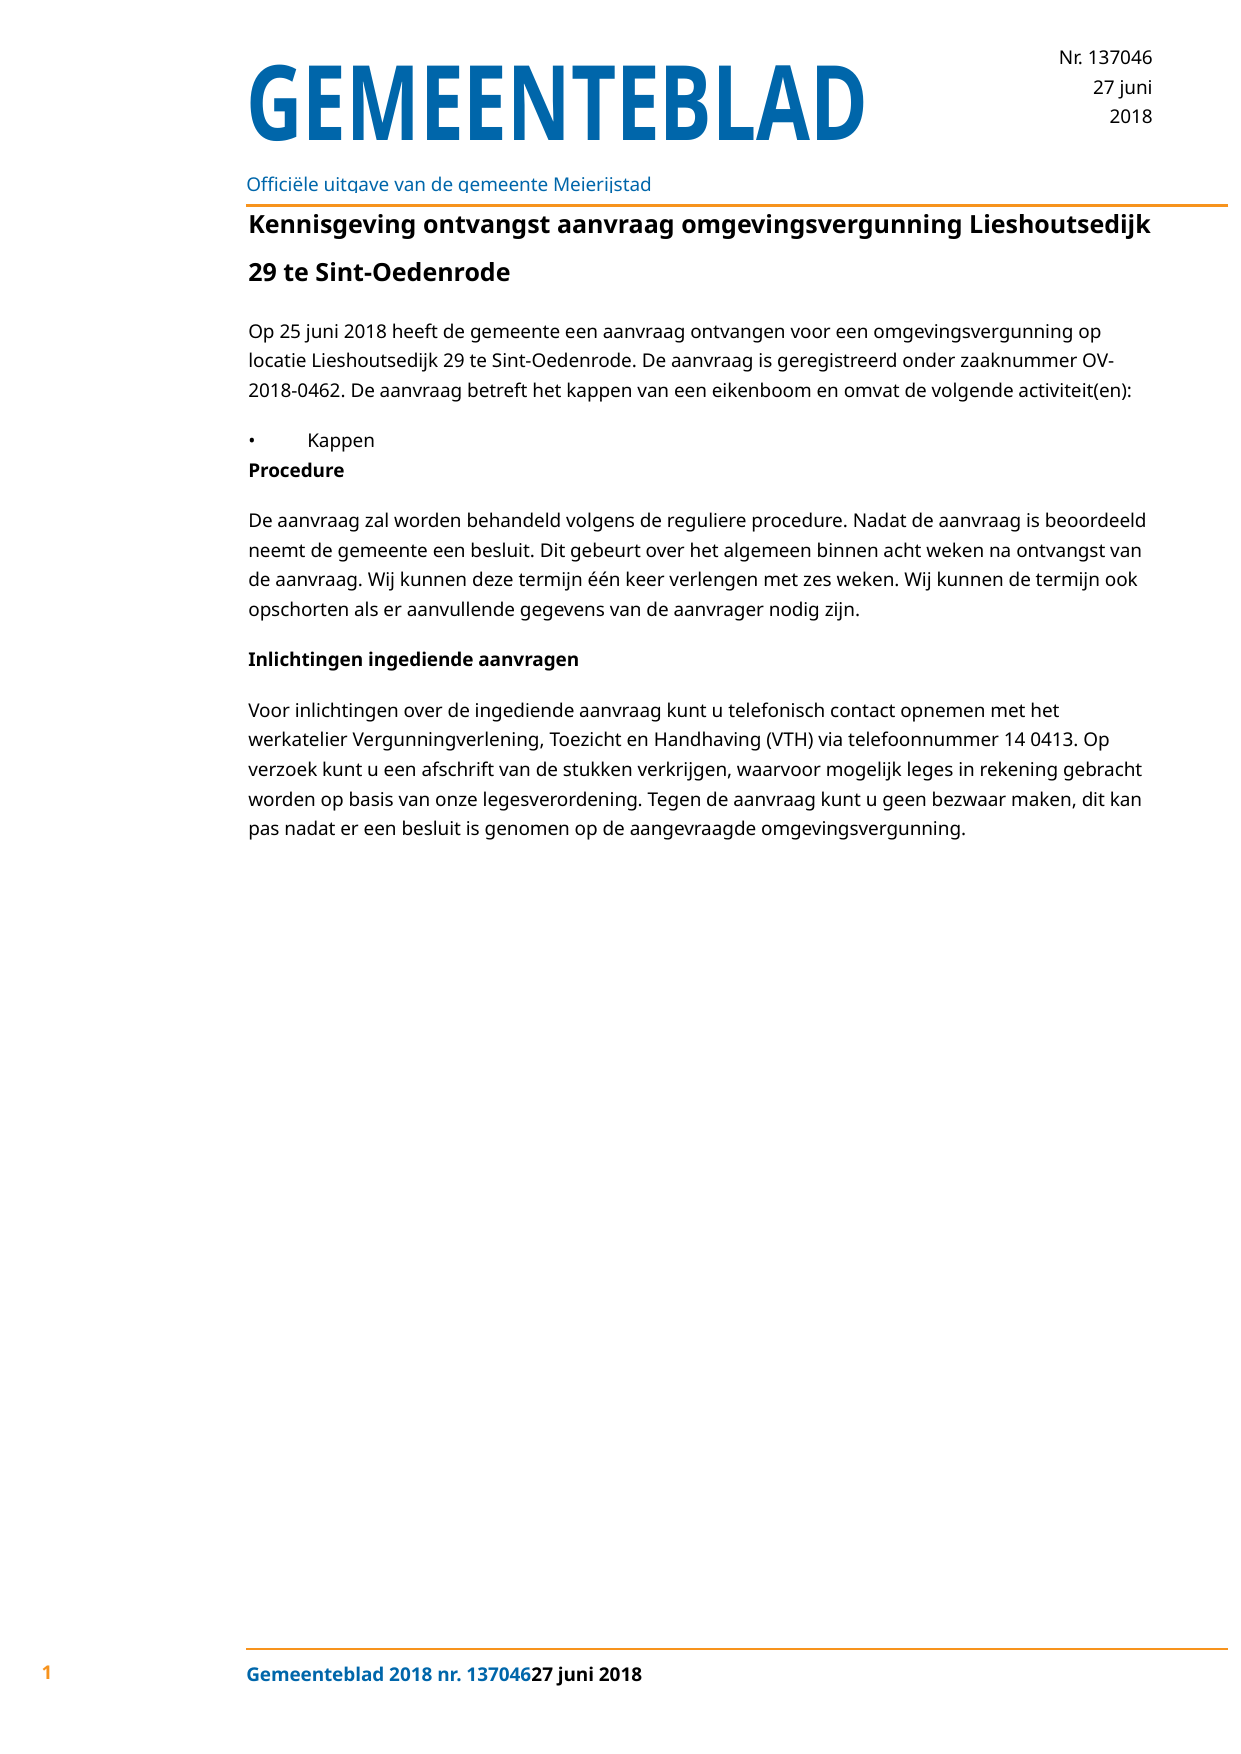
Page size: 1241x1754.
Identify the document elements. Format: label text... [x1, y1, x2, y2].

text Op 25 juni 2018 heeft de gemeente een aanvraag ontvangen voor een omgevingsvergunning op locatie Lieshoutsedijk 29 te Sint-Oedenrode. De aanvraag is geregistreerd onder zaaknummer OV-2018-0462. De aanvraag betreft het kappen van een eikenboom en omvat de volgende activiteit(en): [248, 318, 1152, 403]
text Inlichtingen ingediende aanvragen [248, 647, 1152, 672]
picture [41, 47, 231, 172]
text Kennisgeving ontvangst aanvraag omgevingsvergunning Lieshoutsedijk 29 te Sint-Oedenrode [248, 207, 1152, 288]
text De aanvraag zal worden behandeld volgens de reguliere procedure. Nadat de aanvraag is beoordeeld neemt de gemeente een besluit. Dit gebeurt over het algemeen binnen acht weken na ontvangst van de aanvraag. Wij kunnen deze termijn één keer verlengen met zes weken. Wij kunnen de termijn ook opschorten als er aanvullende gegevens van de aanvrager nodig zijn. [248, 507, 1152, 622]
list Kappen [248, 427, 1152, 453]
text Voor inlichtingen over de ingediende aanvraag kunt u telefonisch contact opnemen met het werkatelier Vergunningverlening, Toezicht en Handhaving (VTH) via telefoonnummer 14 0413. Op verzoek kunt u een afschrift van de stukken verkrijgen, waarvoor mogelijk leges in rekening gebracht worden op basis van onze legesverordening. Tegen de aanvraag kunt u geen bezwaar maken, dit kan pas nadat er een besluit is genomen op de aangevraagde omgevingsvergunning. [248, 697, 1152, 841]
text Procedure [248, 457, 1152, 483]
